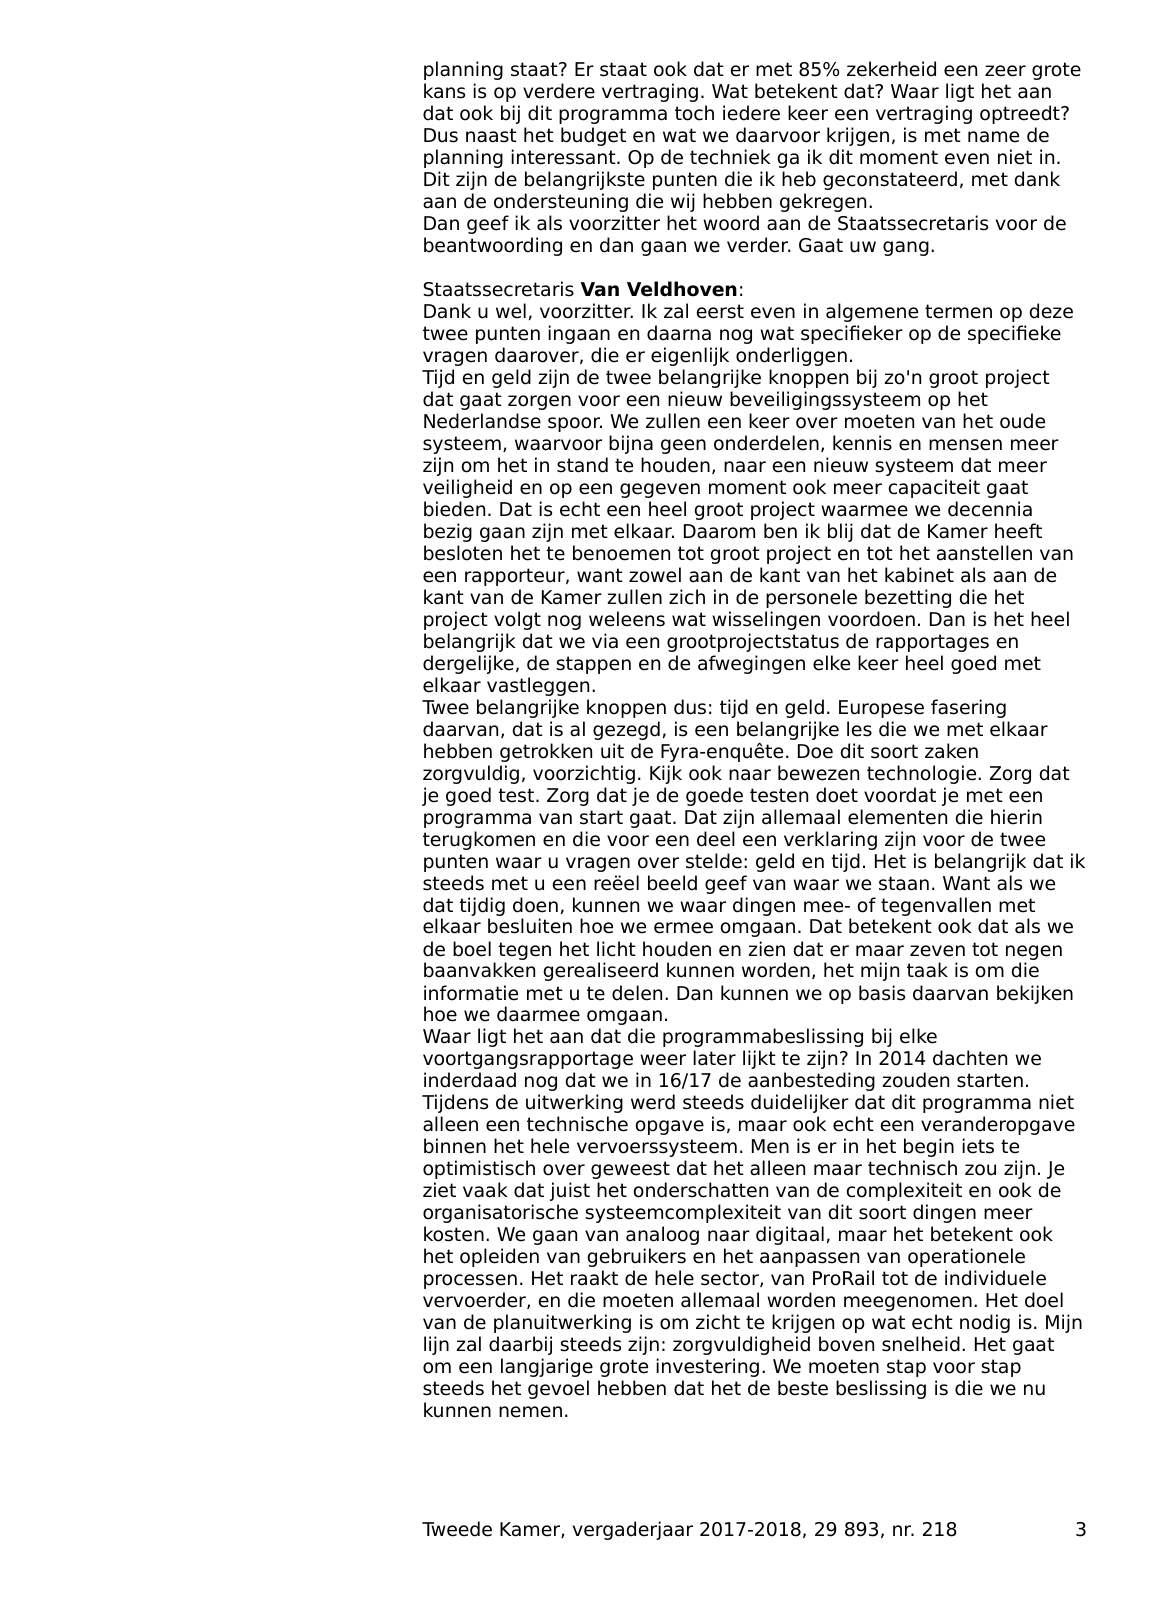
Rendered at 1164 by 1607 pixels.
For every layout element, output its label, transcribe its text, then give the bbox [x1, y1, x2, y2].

text Twee belangrijke knoppen dus: tijd en geld. Europese fasering daarvan, dat is al gezegd, is een belangrijke les die we met elkaar hebben getrokken uit de Fyra-enquête. Doe dit soort zaken zorgvuldig, voorzichtig. Kijk ook naar bewezen technologie. Zorg dat je goed test. Zorg dat je de goede testen doet voordat je met een programma van start gaat. Dat zijn allemaal elementen die hierin terugkomen en die voor een deel een verklaring zijn voor de twee punten waar u vragen over stelde: geld en tijd. Het is belangrijk dat ik steeds met u een reëel beeld geef van waar we staan. Want als we dat tijdig doen, kunnen we waar dingen mee- of tegenvallen met elkaar besluiten hoe we ermee omgaan. Dat betekent ook dat als we de boel tegen het licht houden en zien dat er maar zeven tot negen baanvakken gerealiseerd kunnen worden, het mijn taak is om die informatie met u te delen. Dan kunnen we op basis daarvan bekijken hoe we daarmee omgaan. [422, 697, 1087, 1026]
text planning staat? Er staat ook dat er met 85% zekerheid een zeer grote kans is op verdere vertraging. Wat betekent dat? Waar ligt het aan dat ook bij dit programma toch iedere keer een vertraging optreedt? Dus naast het budget en wat we daarvoor krijgen, is met name de planning interessant. Op de techniek ga ik dit moment even niet in. Dit zijn de belangrijkste punten die ik heb geconstateerd, met dank aan de ondersteuning die wij hebben gekregen. [422, 59, 1087, 213]
text Waar ligt het aan dat die programmabeslissing bij elke voortgangsrapportage weer later lijkt te zijn? In 2014 dachten we inderdaad nog dat we in 16/17 de aanbesteding zouden starten. Tijdens de uitwerking werd steeds duidelijker dat dit programma niet alleen een technische opgave is, maar ook echt een veranderopgave binnen het hele vervoerssysteem. Men is er in het begin iets te optimistisch over geweest dat het alleen maar technisch zou zijn. Je ziet vaak dat juist het onderschatten van de complexiteit en ook de organisatorische systeemcomplexiteit van dit soort dingen meer kosten. We gaan van analoog naar digitaal, maar het betekent ook het opleiden van gebruikers en het aanpassen van operationele processen. Het raakt de hele sector, van ProRail tot de individuele vervoerder, en die moeten allemaal worden meegenomen. Het doel van de planuitwerking is om zicht te krijgen op wat echt nodig is. Mijn lijn zal daarbij steeds zijn: zorgvuldigheid boven snelheid. Het gaat om een langjarige grote investering. We moeten stap voor stap steeds het gevoel hebben dat het de beste beslissing is die we nu kunnen nemen. [422, 1026, 1087, 1422]
text Tijd en geld zijn de twee belangrijke knoppen bij zo'n groot project dat gaat zorgen voor een nieuw beveiligingssysteem op het Nederlandse spoor. We zullen een keer over moeten van het oude systeem, waarvoor bijna geen onderdelen, kennis en mensen meer zijn om het in stand te houden, naar een nieuw systeem dat meer veiligheid en op een gegeven moment ook meer capaciteit gaat bieden. Dat is echt een heel groot project waarmee we decennia bezig gaan zijn met elkaar. Daarom ben ik blij dat de Kamer heeft besloten het te benoemen tot groot project en tot het aanstellen van een rapporteur, want zowel aan de kant van het kabinet als aan de kant van de Kamer zullen zich in de personele bezetting die het project volgt nog weleens wat wisselingen voordoen. Dan is het heel belangrijk dat we via een grootprojectstatus de rapportages en dergelijke, de stappen en de afwegingen elke keer heel goed met elkaar vastleggen. [422, 367, 1087, 697]
text Dank u wel, voorzitter. Ik zal eerst even in algemene termen op deze twee punten ingaan en daarna nog wat specifieker op de specifieke vragen daarover, die er eigenlijk onderliggen. [422, 301, 1087, 367]
text Dan geef ik als voorzitter het woord aan de Staatssecretaris voor de beantwoording en dan gaan we verder. Gaat uw gang. [422, 213, 1087, 257]
text Staatssecretaris Van Veldhoven: [422, 279, 1087, 301]
